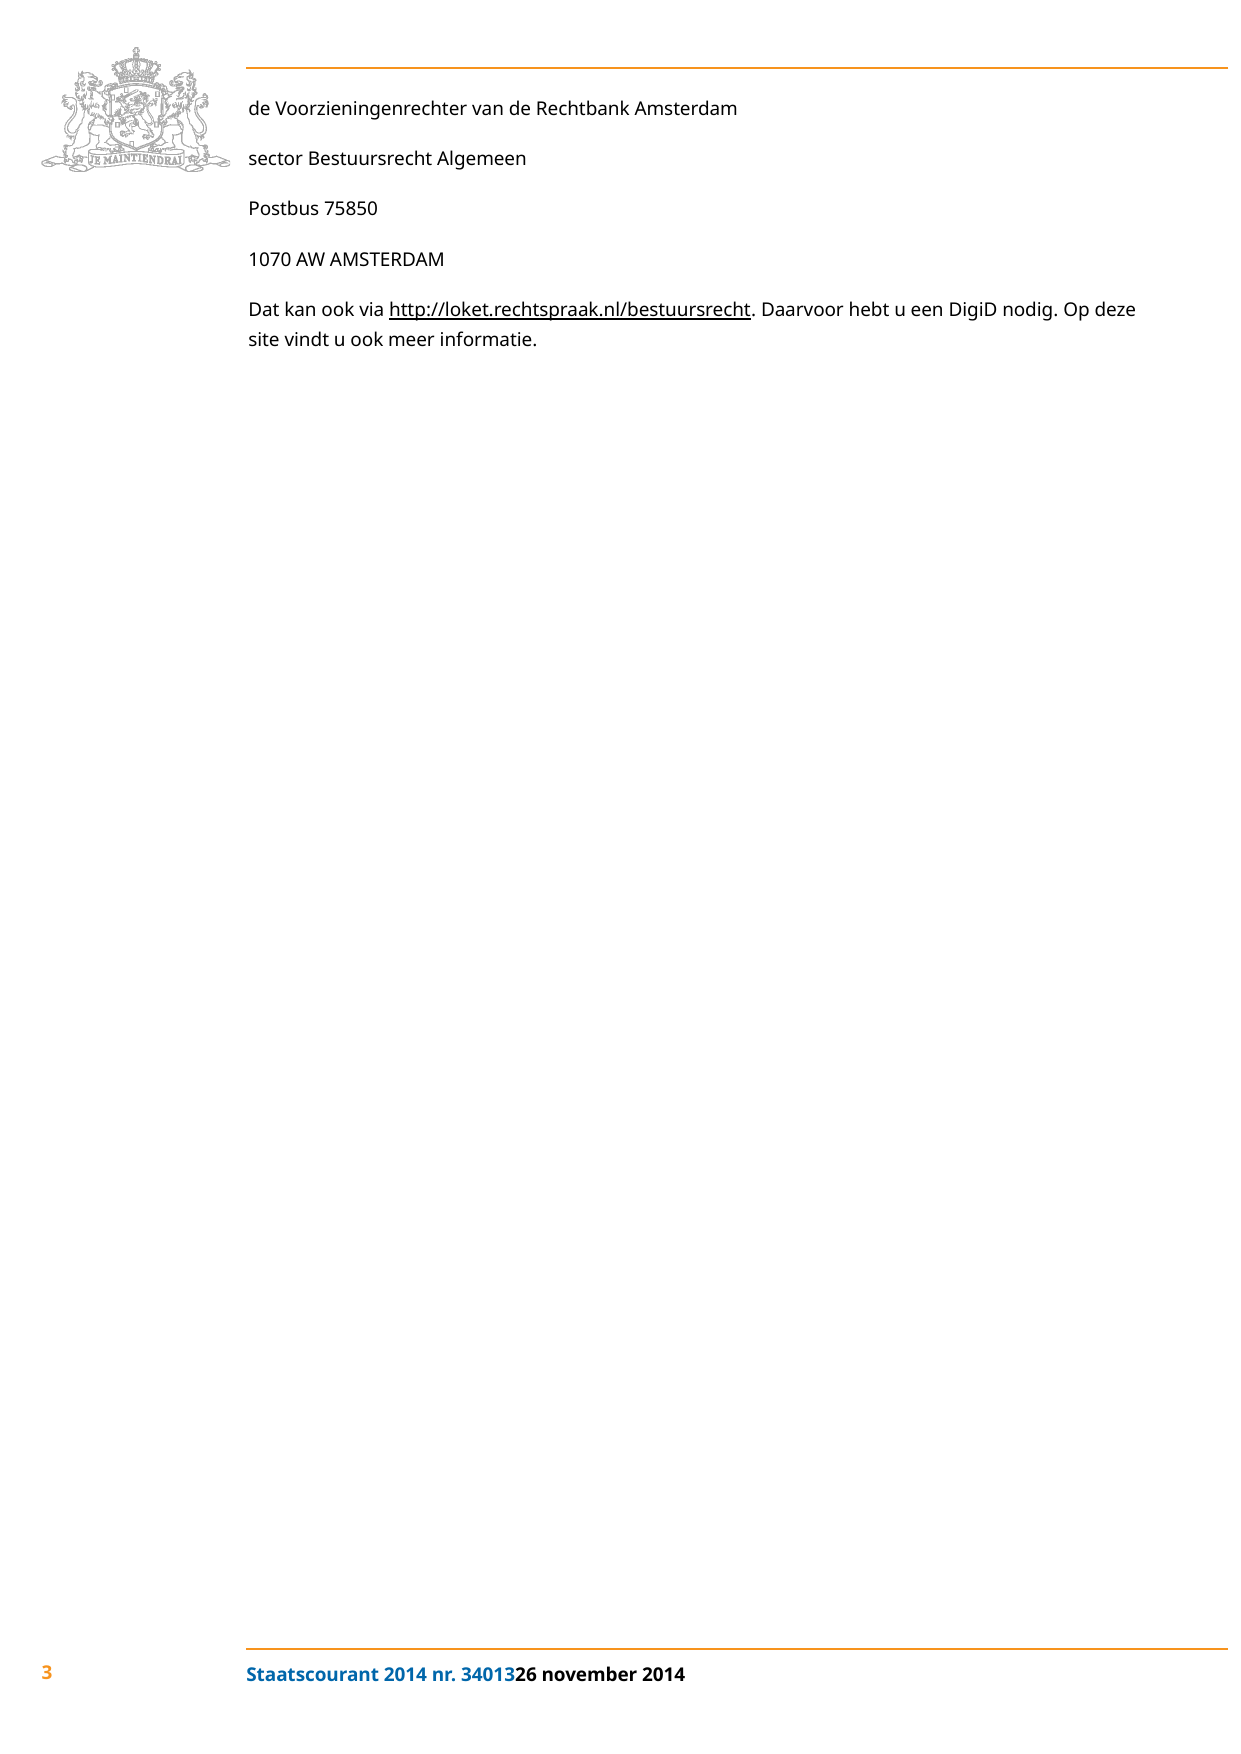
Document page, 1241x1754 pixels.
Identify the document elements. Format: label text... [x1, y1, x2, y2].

text de Voorzieningenrechter van de Rechtbank Amsterdam [248, 95, 1152, 121]
text Dat kan ook via http://loket.rechtspraak.nl/bestuursrecht. Daarvoor hebt u een DigiD nodig. Op deze site vindt u ook meer informatie. [248, 296, 1152, 352]
text sector Bestuursrecht Algemeen [248, 145, 1152, 171]
picture [41, 47, 231, 172]
text Postbus 75850 [248, 196, 1152, 221]
text 1070 AW AMSTERDAM [248, 246, 1152, 272]
